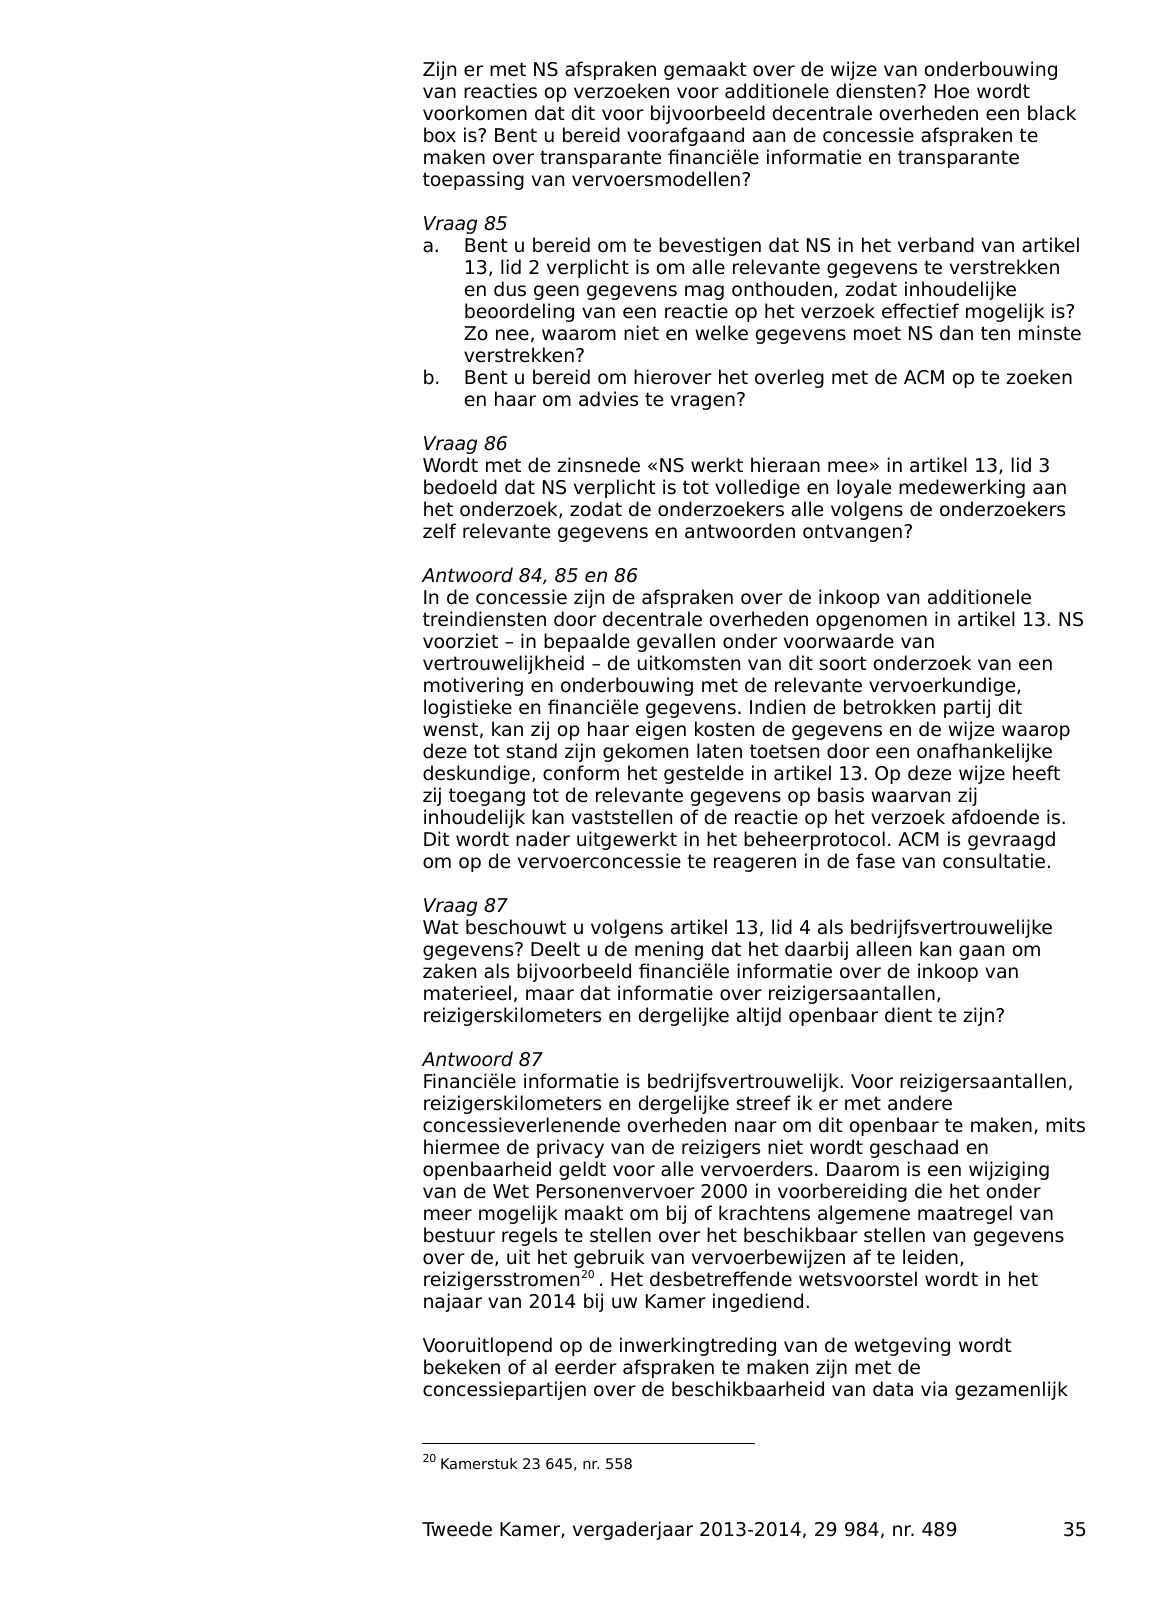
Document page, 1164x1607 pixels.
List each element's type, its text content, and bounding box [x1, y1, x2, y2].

text a. Bent u bereid om te bevestigen dat NS in het verband van artikel 13, lid 2 verplicht is om alle relevante gegevens te verstrekken en dus geen gegevens mag onthouden, zodat inhoudelijke beoordeling van een reactie op het verzoek effectief mogelijk is? Zo nee, waarom niet en welke gegevens moet NS dan ten minste verstrekken? [422, 235, 1087, 367]
text Financiële informatie is bedrijfsvertrouwelijk. Voor reizigersaantallen, reizigerskilometers en dergelijke streef ik er met andere concessieverlenende overheden naar om dit openbaar te maken, mits hiermee de privacy van de reizigers niet wordt geschaad en openbaarheid geldt voor alle vervoerders. Daarom is een wijziging van de Wet Personenvervoer 2000 in voorbereiding die het onder meer mogelijk maakt om bij of krachtens algemene maatregel van bestuur regels te stellen over het beschikbaar stellen van gegevens over de, uit het gebruik van vervoerbewijzen af te leiden, reizigersstromen. Het desbetreffende wetsvoorstel wordt in het najaar van 2014 bij uw Kamer ingediend. [422, 1071, 1087, 1313]
text b. Bent u bereid om hierover het overleg met de ACM op te zoeken en haar om advies te vragen? [422, 367, 1087, 411]
text Antwoord 87 [422, 1049, 1087, 1071]
text Zijn er met NS afspraken gemaakt over de wijze van onderbouwing van reacties op verzoeken voor additionele diensten? Hoe wordt voorkomen dat dit voor bijvoorbeeld decentrale overheden een black box is? Bent u bereid voorafgaand aan de concessie afspraken te maken over transparante financiële informatie en transparante toepassing van vervoersmodellen? [422, 59, 1087, 191]
text Kamerstuk 23 645, nr. 558 [422, 1452, 1087, 1474]
text In de concessie zijn de afspraken over de inkoop van additionele treindiensten door decentrale overheden opgenomen in artikel 13. NS voorziet – in bepaalde gevallen onder voorwaarde van vertrouwelijkheid – de uitkomsten van dit soort onderzoek van een motivering en onderbouwing met de relevante vervoerkundige, logistieke en financiële gegevens. Indien de betrokken partij dit wenst, kan zij op haar eigen kosten de gegevens en de wijze waarop deze tot stand zijn gekomen laten toetsen door een onafhankelijke deskundige, conform het gestelde in artikel 13. Op deze wijze heeft zij toegang tot de relevante gegevens op basis waarvan zij inhoudelijk kan vaststellen of de reactie op het verzoek afdoende is. Dit wordt nader uitgewerkt in het beheerprotocol. ACM is gevraagd om op de vervoerconcessie te reageren in de fase van consultatie. [422, 587, 1087, 873]
text Wordt met de zinsnede «NS werkt hieraan mee» in artikel 13, lid 3 bedoeld dat NS verplicht is tot volledige en loyale medewerking aan het onderzoek, zodat de onderzoekers alle volgens de onderzoekers zelf relevante gegevens en antwoorden ontvangen? [422, 455, 1087, 543]
text Vraag 85 [422, 213, 1087, 235]
text Vraag 86 [422, 433, 1087, 455]
text Antwoord 84, 85 en 86 [422, 565, 1087, 587]
text Wat beschouwt u volgens artikel 13, lid 4 als bedrijfsvertrouwelijke gegevens? Deelt u de mening dat het daarbij alleen kan gaan om zaken als bijvoorbeeld financiële informatie over de inkoop van materieel, maar dat informatie over reizigersaantallen, reizigerskilometers en dergelijke altijd openbaar dient te zijn? [422, 917, 1087, 1027]
text Vraag 87 [422, 895, 1087, 917]
text Vooruitlopend op de inwerkingtreding van de wetgeving wordt bekeken of al eerder afspraken te maken zijn met de concessiepartijen over de beschikbaarheid van data via gezamenlijk [422, 1335, 1087, 1401]
